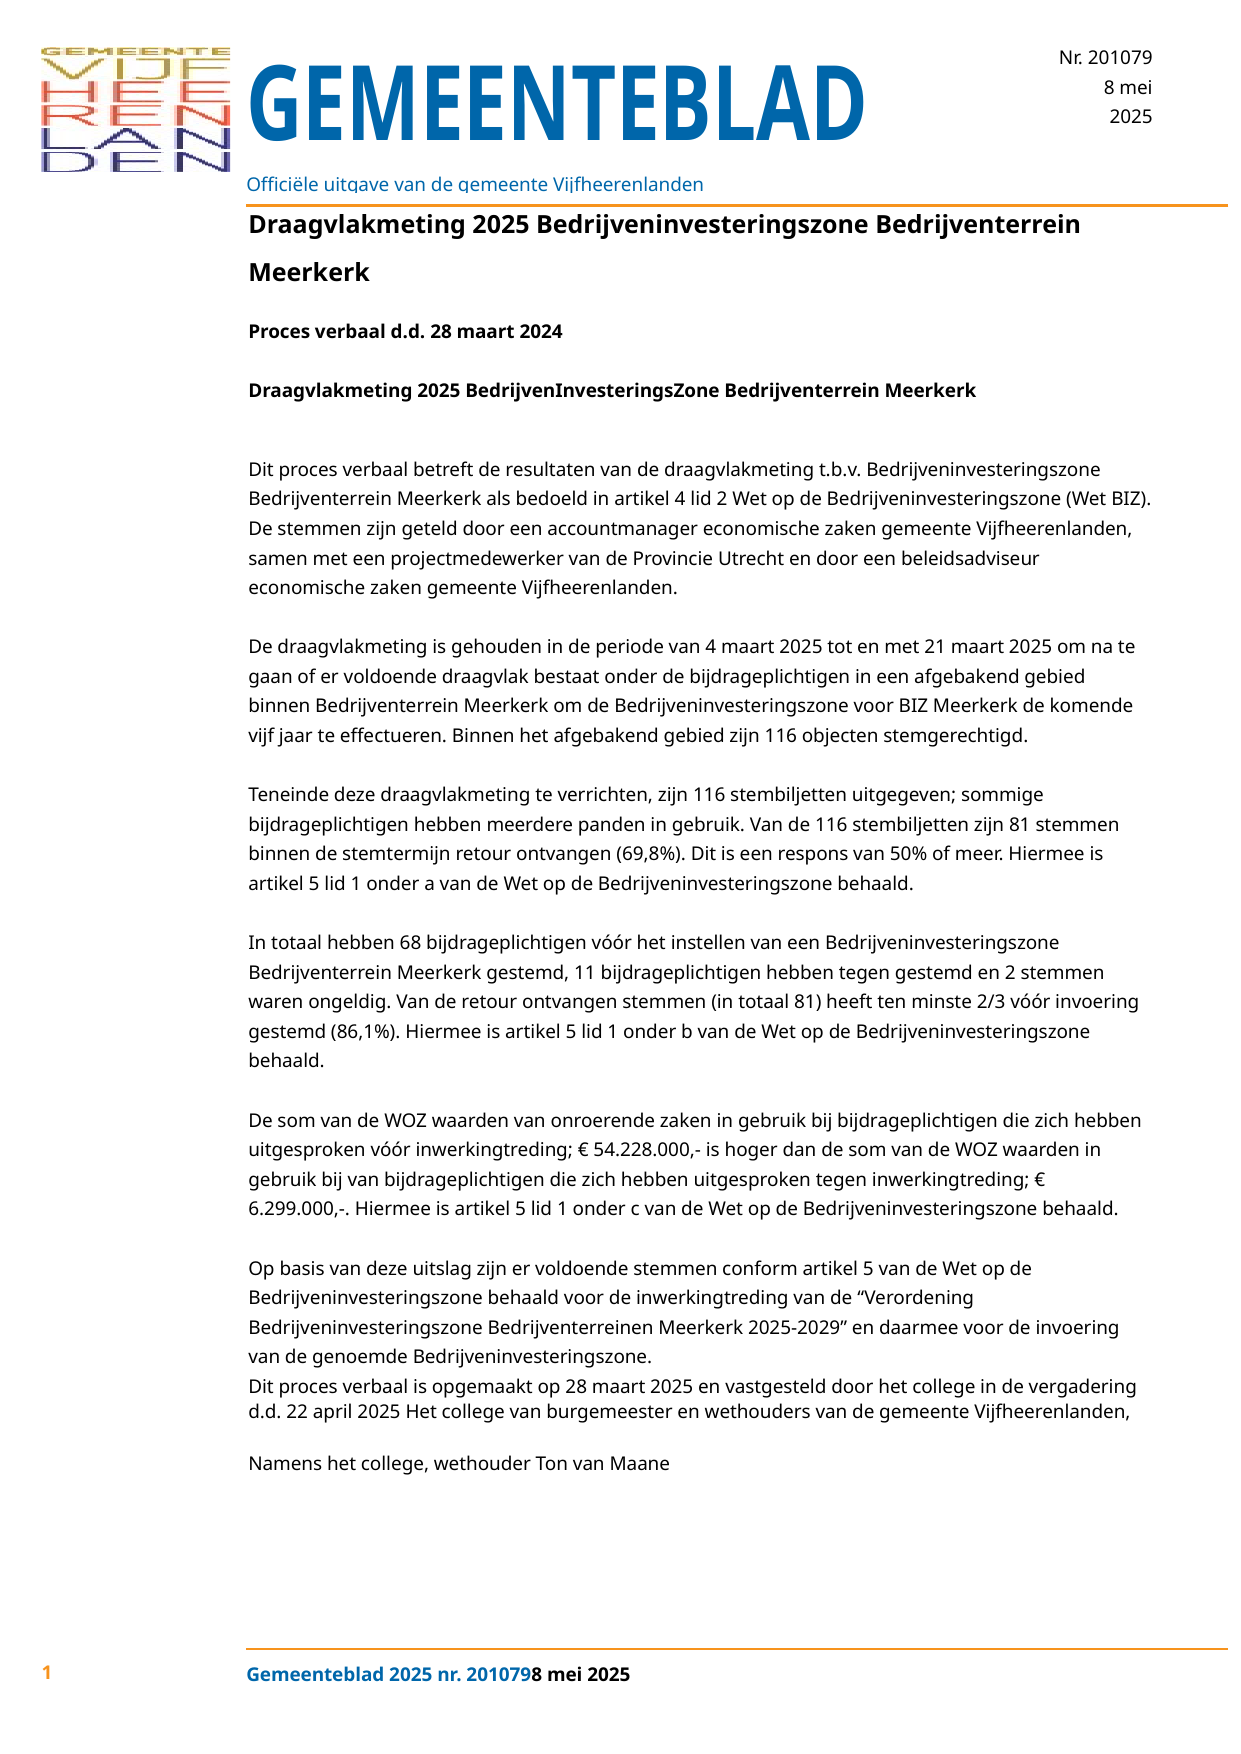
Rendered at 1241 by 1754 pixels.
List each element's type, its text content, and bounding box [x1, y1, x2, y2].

text Teneinde deze draagvlakmeting te verrichten, zijn 116 stembiljetten uitgegeven; sommige bijdrageplichtigen hebben meerdere panden in gebruik. Van de 116 stembiljetten zijn 81 stemmen binnen de stemtermijn retour ontvangen (69,8%). Dit is een respons van 50% of meer. Hiermee is artikel 5 lid 1 onder a van de Wet op de Bedrijveninvesteringszone behaald. [248, 781, 1152, 896]
text Dit proces verbaal betreft de resultaten van de draagvlakmeting t.b.v. Bedrijveninvesteringszone Bedrijventerrein Meerkerk als bedoeld in artikel 4 lid 2 Wet op de Bedrijveninvesteringszone (Wet BIZ). De stemmen zijn geteld door een accountmanager economische zaken gemeente Vijfheerenlanden, samen met een projectmedewerker van de Provincie Utrecht en door een beleidsadviseur economische zaken gemeente Vijfheerenlanden. [248, 456, 1152, 600]
picture [41, 47, 231, 172]
text De draagvlakmeting is gehouden in de periode van 4 maart 2025 tot en met 21 maart 2025 om na te gaan of er voldoende draagvlak bestaat onder de bijdrageplichtigen in een afgebakend gebied binnen Bedrijventerrein Meerkerk om de Bedrijveninvesteringszone voor BIZ Meerkerk de komende vijf jaar te effectueren. Binnen het afgebakend gebied zijn 116 objecten stemgerechtigd. [248, 633, 1152, 748]
text Namens het college, wethouder Ton van Maane [248, 1450, 1152, 1476]
text De som van de WOZ waarden van onroerende zaken in gebruik bij bijdrageplichtigen die zich hebben uitgesproken vóór inwerkingtreding; € 54.228.000,- is hoger dan de som van de WOZ waarden in gebruik bij van bijdrageplichtigen die zich hebben uitgesproken tegen inwerkingtreding; € 6.299.000,-. Hiermee is artikel 5 lid 1 onder c van de Wet op de Bedrijveninvesteringszone behaald. [248, 1107, 1152, 1221]
text Draagvlakmeting 2025 BedrijvenInvesteringsZone Bedrijventerrein Meerkerk [248, 377, 1152, 403]
text Proces verbaal d.d. 28 maart 2024 [248, 318, 1152, 344]
text Draagvlakmeting 2025 Bedrijveninvesteringszone Bedrijventerrein Meerkerk [248, 207, 1152, 288]
text In totaal hebben 68 bijdrageplichtigen vóór het instellen van een Bedrijveninvesteringszone Bedrijventerrein Meerkerk gestemd, 11 bijdrageplichtigen hebben tegen gestemd en 2 stemmen waren ongeldig. Van de retour ontvangen stemmen (in totaal 81) heeft ten minste 2/3 vóór invoering gestemd (86,1%). Hiermee is artikel 5 lid 1 onder b van de Wet op de Bedrijveninvesteringszone behaald. [248, 929, 1152, 1073]
text Op basis van deze uitslag zijn er voldoende stemmen conform artikel 5 van de Wet op de Bedrijveninvesteringszone behaald voor de inwerkingtreding van de “Verordening Bedrijveninvesteringszone Bedrijventerreinen Meerkerk 2025-2029” en daarmee voor de invoering van de genoemde Bedrijveninvesteringszone. [248, 1255, 1152, 1369]
text Dit proces verbaal is opgemaakt op 28 maart 2025 en vastgesteld door het college in de vergadering d.d. 22 april 2025 Het college van burgemeester en wethouders van de gemeente Vijfheerenlanden, [248, 1373, 1152, 1424]
